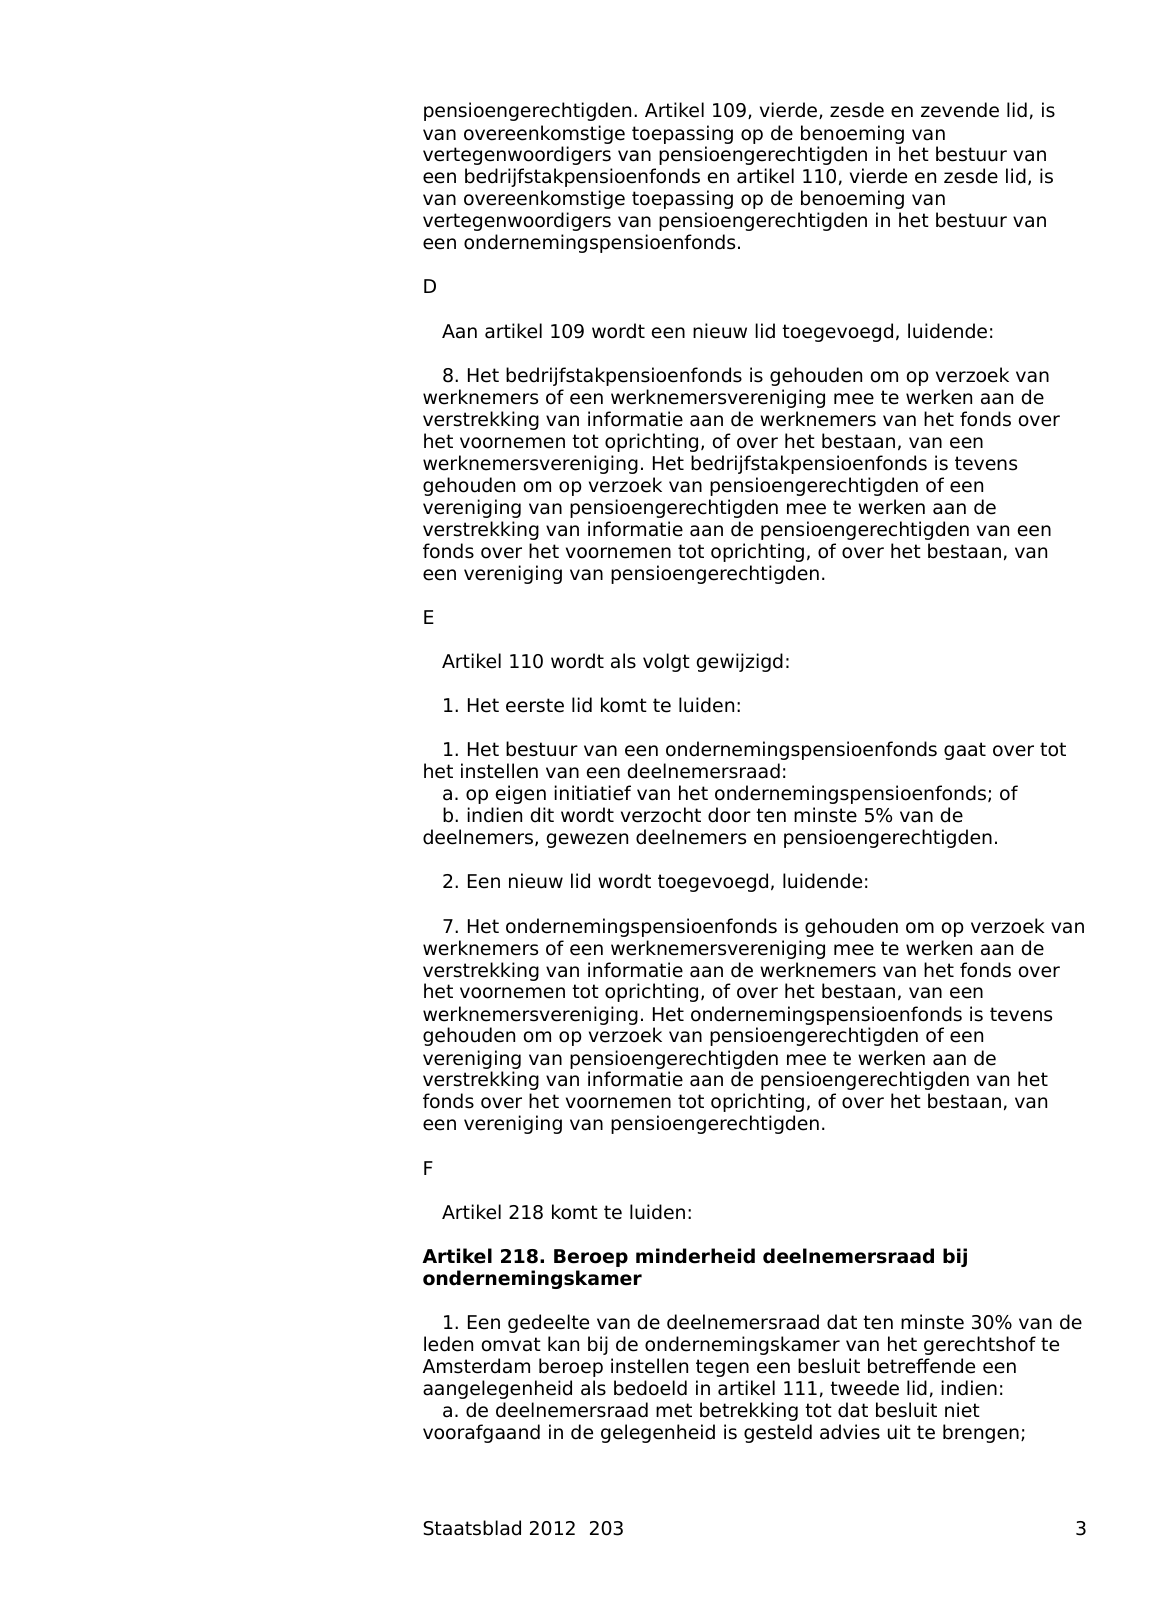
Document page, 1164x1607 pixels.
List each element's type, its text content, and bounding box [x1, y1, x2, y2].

text F [422, 1157, 1087, 1179]
text a. de deelnemersraad met betrekking tot dat besluit niet voorafgaand in de gelegenheid is gesteld advies uit te brengen; [422, 1400, 1087, 1444]
text 8. Het bedrijfstakpensioenfonds is gehouden om op verzoek van werknemers of een werknemersvereniging mee te werken aan de verstrekking van informatie aan de werknemers van het fonds over het voornemen tot oprichting, of over het bestaan, van een werknemersvereniging. Het bedrijfstakpensioenfonds is tevens gehouden om op verzoek van pensioengerechtigden of een vereniging van pensioengerechtigden mee te werken aan de verstrekking van informatie aan de pensioengerechtigden van een fonds over het voornemen tot oprichting, of over het bestaan, van een vereniging van pensioengerechtigden. [422, 365, 1087, 584]
text Artikel 110 wordt als volgt gewijzigd: [422, 651, 1087, 673]
text Aan artikel 109 wordt een nieuw lid toegevoegd, luidende: [422, 321, 1087, 343]
text pensioengerechtigden. Artikel 109, vierde, zesde en zevende lid, is van overeenkomstige toepassing op de benoeming van vertegenwoordigers van pensioengerechtigden in het bestuur van een bedrijfstakpensioenfonds en artikel 110, vierde en zesde lid, is van overeenkomstige toepassing op de benoeming van vertegenwoordigers van pensioengerechtigden in het bestuur van een ondernemingspensioenfonds. [422, 100, 1087, 254]
text D [422, 276, 1087, 298]
text 7. Het ondernemingspensioenfonds is gehouden om op verzoek van werknemers of een werknemersvereniging mee te werken aan de verstrekking van informatie aan de werknemers van het fonds over het voornemen tot oprichting, of over het bestaan, van een werknemersvereniging. Het ondernemingspensioenfonds is tevens gehouden om op verzoek van pensioengerechtigden of een vereniging van pensioengerechtigden mee te werken aan de verstrekking van informatie aan de pensioengerechtigden van het fonds over het voornemen tot oprichting, of over het bestaan, van een vereniging van pensioengerechtigden. [422, 916, 1087, 1135]
text 1. Het bestuur van een ondernemingspensioenfonds gaat over tot het instellen van een deelnemersraad: [422, 739, 1087, 783]
text 2. Een nieuw lid wordt toegevoegd, luidende: [422, 871, 1087, 893]
text b. indien dit wordt verzocht door ten minste 5% van de deelnemers, gewezen deelnemers en pensioengerechtigden. [422, 805, 1087, 849]
subtitle Artikel 218. Beroep minderheid deelnemersraad bij ondernemingskamer [422, 1246, 1087, 1290]
text E [422, 607, 1087, 629]
text Artikel 218 komt te luiden: [422, 1202, 1087, 1224]
text 1. Het eerste lid komt te luiden: [422, 695, 1087, 717]
text a. op eigen initiatief van het ondernemingspensioenfonds; of [422, 783, 1087, 805]
text 1. Een gedeelte van de deelnemersraad dat ten minste 30% van de leden omvat kan bij de ondernemingskamer van het gerechtshof te Amsterdam beroep instellen tegen een besluit betreffende een aangelegenheid als bedoeld in artikel 111, tweede lid, indien: [422, 1312, 1087, 1400]
